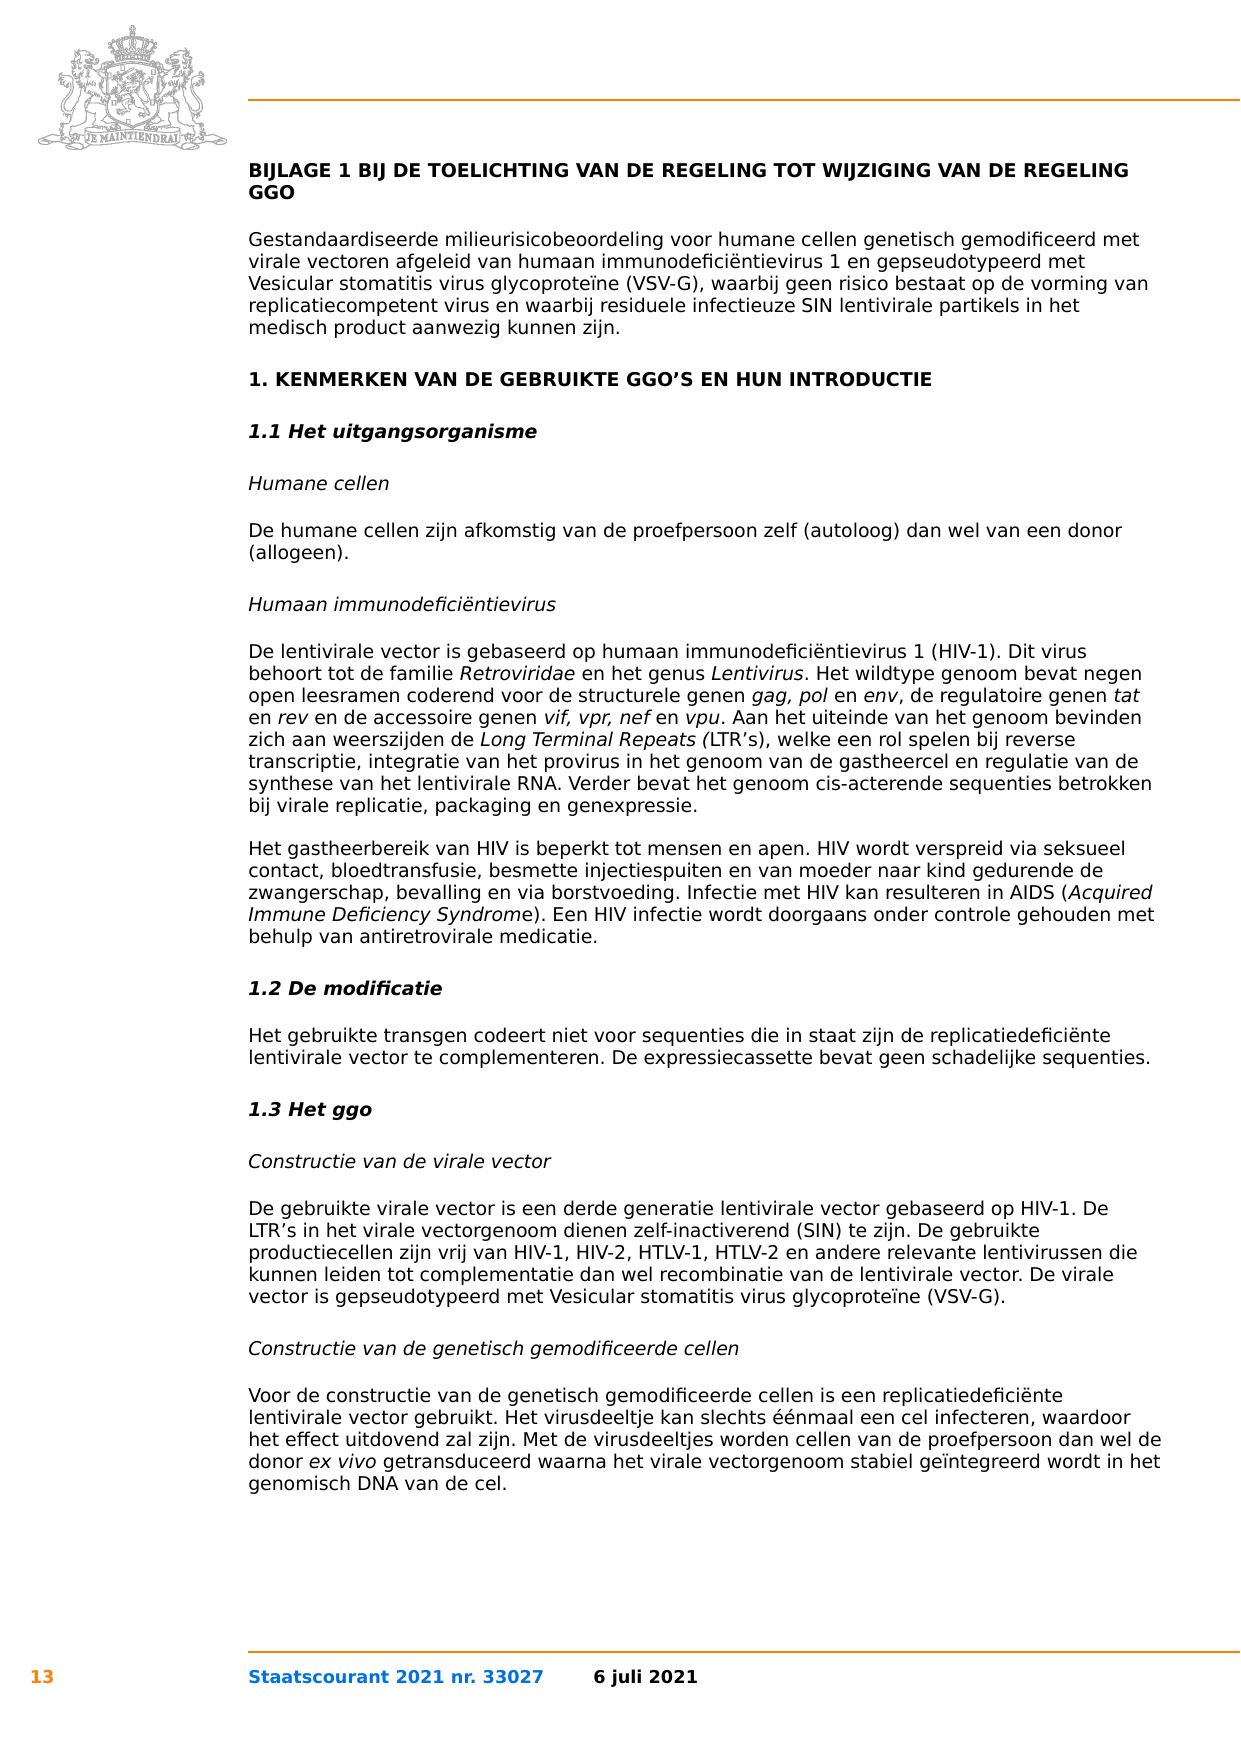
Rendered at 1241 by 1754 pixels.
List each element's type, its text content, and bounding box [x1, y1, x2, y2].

text Gestandaardiseerde milieurisicobeoordeling voor humane cellen genetisch gemodificeerd met virale vectoren afgeleid van humaan immunodeficiëntievirus 1 en gepseudotypeerd met Vesicular stomatitis virus glycoproteïne (VSV-G), waarbij geen risico bestaat op de vorming van replicatiecompetent virus en waarbij residuele infectieuze SIN lentivirale partikels in het medisch product aanwezig kunnen zijn. [248, 229, 1163, 339]
text De humane cellen zijn afkomstig van de proefpersoon zelf (autoloog) dan wel van een donor (allogeen). [248, 520, 1163, 564]
text Het gebruikte transgen codeert niet voor sequenties die in staat zijn de replicatiedeficiënte lentivirale vector te complementeren. De expressiecassette bevat geen schadelijke sequenties. [248, 1025, 1163, 1069]
subtitle 1.1 Het uitgangsorganisme [248, 421, 1163, 443]
picture [38, 25, 227, 150]
subtitle 1. KENMERKEN VAN DE GEBRUIKTE GGO’S EN HUN INTRODUCTIE [248, 369, 1163, 391]
subtitle 1.2 De modificatie [248, 978, 1163, 1000]
subtitle Humane cellen [248, 473, 1163, 495]
subtitle Constructie van de genetisch gemodificeerde cellen [248, 1338, 1163, 1360]
subtitle Constructie van de virale vector [248, 1151, 1163, 1173]
text De gebruikte virale vector is een derde generatie lentivirale vector gebaseerd op HIV-1. De LTR’s in het virale vectorgenoom dienen zelf-inactiverend (SIN) te zijn. De gebruikte productiecellen zijn vrij van HIV-1, HIV-2, HTLV-1, HTLV-2 en andere relevante lentivirussen die kunnen leiden tot complementatie dan wel recombinatie van de lentivirale vector. De virale vector is gepseudotypeerd met Vesicular stomatitis virus glycoproteïne (VSV-G). [248, 1198, 1163, 1308]
text Voor de constructie van de genetisch gemodificeerde cellen is een replicatiedeficiënte lentivirale vector gebruikt. Het virusdeeltje kan slechts éénmaal een cel infecteren, waardoor het effect uitdovend zal zijn. Met de virusdeeltjes worden cellen van de proefpersoon dan wel de donor ex vivo getransduceerd waarna het virale vectorgenoom stabiel geïntegreerd wordt in het genomisch DNA van de cel. [248, 1385, 1163, 1495]
subtitle BIJLAGE 1 BIJ DE TOELICHTING VAN DE REGELING TOT WIJZIGING VAN DE REGELING GGO [248, 160, 1163, 204]
subtitle Humaan immunodeficiëntievirus [248, 594, 1163, 616]
text Het gastheerbereik van HIV is beperkt tot mensen en apen. HIV wordt verspreid via seksueel contact, bloedtransfusie, besmette injectiespuiten en van moeder naar kind gedurende de zwangerschap, bevalling en via borstvoeding. Infectie met HIV kan resulteren in AIDS (Acquired Immune Deficiency Syndrome). Een HIV infectie wordt doorgaans onder controle gehouden met behulp van antiretrovirale medicatie. [248, 838, 1163, 948]
subtitle 1.3 Het ggo [248, 1099, 1163, 1121]
text De lentivirale vector is gebaseerd op humaan immunodeficiëntievirus 1 (HIV-1). Dit virus behoort tot de familie Retroviridae en het genus Lentivirus. Het wildtype genoom bevat negen open leesramen coderend voor de structurele genen gag, pol en env, de regulatoire genen tat en rev en de accessoire genen vif, vpr, nef en vpu. Aan het uiteinde van het genoom bevinden zich aan weerszijden de Long Terminal Repeats (LTR’s), welke een rol spelen bij reverse transcriptie, integratie van het provirus in het genoom van de gastheercel en regulatie van de synthese van het lentivirale RNA. Verder bevat het genoom cis-acterende sequenties betrokken bij virale replicatie, packaging en genexpressie. [248, 641, 1163, 816]
